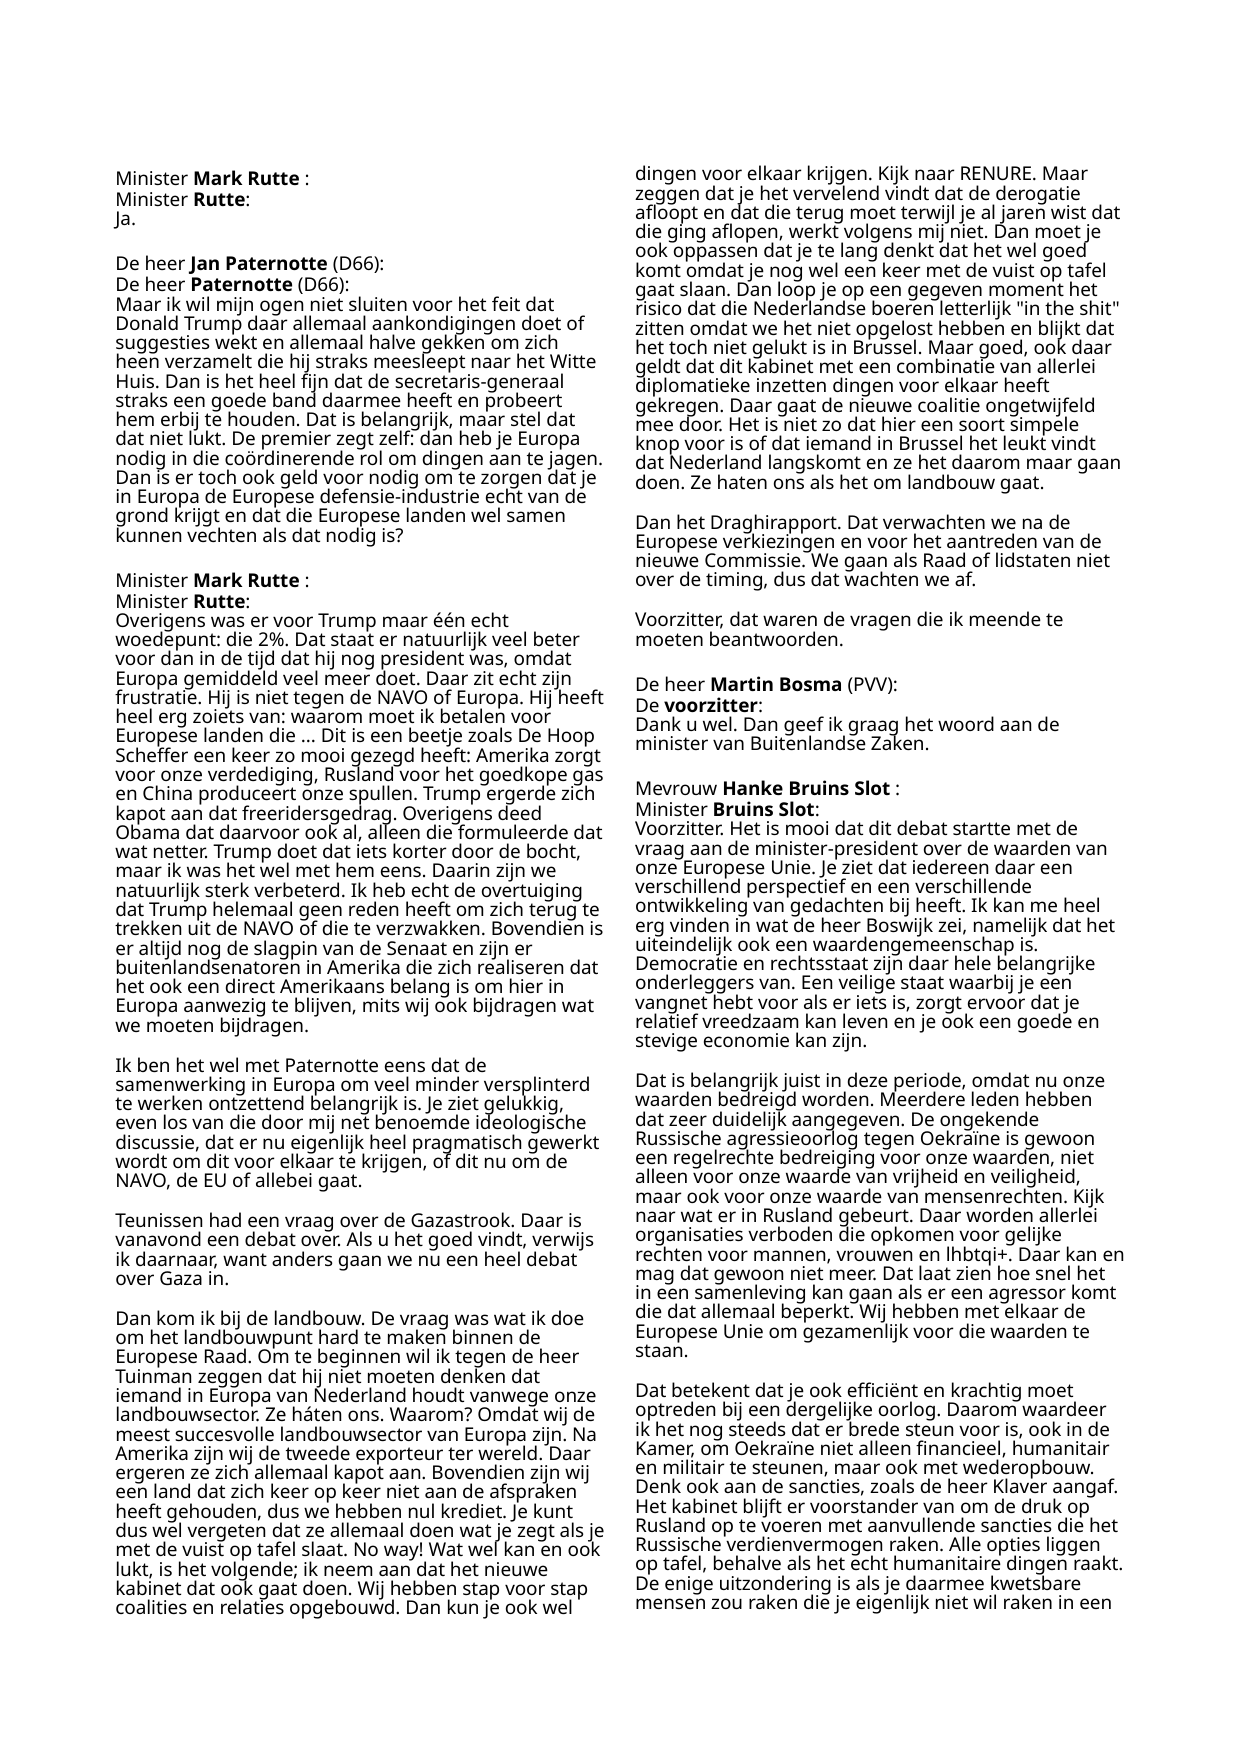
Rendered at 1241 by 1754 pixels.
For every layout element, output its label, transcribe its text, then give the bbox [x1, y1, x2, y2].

text Maar ik wil mijn ogen niet sluiten voor het feit dat Donald Trump daar allemaal aankondigingen doet of suggesties wekt en allemaal halve gekken om zich heen verzamelt die hij straks meesleept naar het Witte Huis. Dan is het heel fijn dat de secretaris-generaal straks een goede band daarmee heeft en probeert hem erbij te houden. Dat is belangrijk, maar stel dat dat niet lukt. De premier zegt zelf: dan heb je Europa nodig in die coördinerende rol om dingen aan te jagen. Dan is er toch ook geld voor nodig om te zorgen dat je in Europa de Europese defensie-industrie echt van de grond krijgt en dat die Europese landen wel samen kunnen vechten als dat nodig is? [115, 296, 605, 546]
text De heer Paternotte (D66): [115, 276, 605, 296]
text Ik ben het wel met Paternotte eens dat de samenwerking in Europa om veel minder versplinterd te werken ontzettend belangrijk is. Je ziet gelukkig, even los van die door mij net benoemde ideologische discussie, dat er nu eigenlijk heel pragmatisch gewerkt wordt om dit voor elkaar te krijgen, of dit nu om de NAVO, de EU of allebei gaat. [115, 1057, 605, 1191]
text Voorzitter. Het is mooi dat dit debat startte met de vraag aan de minister-president over de waarden van onze Europese Unie. Je ziet dat iedereen daar een verschillend perspectief en een verschillende ontwikkeling van gedachten bij heeft. Ik kan me heel erg vinden in wat de heer Boswijk zei, namelijk dat het uiteindelijk ook een waardengemeenschap is. Democratie en rechtsstaat zijn daar hele belangrijke onderleggers van. Een veilige staat waarbij je een vangnet hebt voor als er iets is, zorgt ervoor dat je relatief vreedzaam kan leven en je ook een goede en stevige economie kan zijn. [635, 820, 1125, 1051]
text Overigens was er voor Trump maar één echt woedepunt: die 2%. Dat staat er natuurlijk veel beter voor dan in de tijd dat hij nog president was, omdat Europa gemiddeld veel meer doet. Daar zit echt zijn frustratie. Hij is niet tegen de NAVO of Europa. Hij heeft heel erg zoiets van: waarom moet ik betalen voor Europese landen die ... Dit is een beetje zoals De Hoop Scheffer een keer zo mooi gezegd heeft: Amerika zorgt voor onze verdediging, Rusland voor het goedkope gas en China produceert onze spullen. Trump ergerde zich kapot aan dat freeridersgedrag. Overigens deed Obama dat daarvoor ook al, alleen die formuleerde dat wat netter. Trump doet dat iets korter door de bocht, maar ik was het wel met hem eens. Daarin zijn we natuurlijk sterk verbeterd. Ik heb echt de overtuiging dat Trump helemaal geen reden heeft om zich terug te trekken uit de NAVO of die te verzwakken. Bovendien is er altijd nog de slagpin van de Senaat en zijn er buitenlandsenatoren in Amerika die zich realiseren dat het ook een direct Amerikaans belang is om hier in Europa aanwezig te blijven, mits wij ook bijdragen wat we moeten bijdragen. [115, 612, 605, 1036]
text Voorzitter, dat waren de vragen die ik meende te moeten beantwoorden. [635, 611, 1125, 650]
text Dat betekent dat je ook efficiënt en krachtig moet optreden bij een dergelijke oorlog. Daarom waardeer ik het nog steeds dat er brede steun voor is, ook in de Kamer, om Oekraïne niet alleen financieel, humanitair en militair te steunen, maar ook met wederopbouw. Denk ook aan de sancties, zoals de heer Klaver aangaf. Het kabinet blijft er voorstander van om de druk op Rusland op te voeren met aanvullende sancties die het Russische verdienvermogen raken. Alle opties liggen op tafel, behalve als het echt humanitaire dingen raakt. De enige uitzondering is als je daarmee kwetsbare mensen zou raken die je eigenlijk niet wil raken in een [635, 1382, 1125, 1613]
text Minister Rutte: [115, 191, 605, 210]
text De heer Jan Paternotte (D66): [115, 251, 605, 276]
text De voorzitter: [635, 697, 1125, 716]
text Minister Rutte: [115, 593, 605, 612]
text Minister Bruins Slot: [635, 801, 1125, 820]
text Dan het Draghirapport. Dat verwachten we na de Europese verkiezingen en voor het aantreden van de nieuwe Commissie. We gaan als Raad of lidstaten niet over de timing, dus dat wachten we af. [635, 514, 1125, 591]
text Dank u wel. Dan geef ik graag het woord aan de minister van Buitenlandse Zaken. [635, 716, 1125, 754]
text Minister Mark Rutte : [115, 567, 605, 593]
text dingen voor elkaar krijgen. Kijk naar RENURE. Maar zeggen dat je het vervelend vindt dat de derogatie afloopt en dat die terug moet terwijl je al jaren wist dat die ging aflopen, werkt volgens mij niet. Dan moet je ook oppassen dat je te lang denkt dat het wel goed komt omdat je nog wel een keer met de vuist op tafel gaat slaan. Dan loop je op een gegeven moment het risico dat die Nederlandse boeren letterlijk "in the shit" zitten omdat we het niet opgelost hebben en blijkt dat het toch niet gelukt is in Brussel. Maar goed, ook daar geldt dat dit kabinet met een combinatie van allerlei diplomatieke inzetten dingen voor elkaar heeft gekregen. Daar gaat de nieuwe coalitie ongetwijfeld mee door. Het is niet zo dat hier een soort simpele knop voor is of dat iemand in Brussel het leukt vindt dat Nederland langskomt en ze het daarom maar gaan doen. Ze haten ons als het om landbouw gaat. [635, 165, 1125, 493]
text Minister Mark Rutte : [115, 165, 605, 191]
text Ja. [115, 210, 605, 230]
text Teunissen had een vraag over de Gazastrook. Daar is vanavond een debat over. Als u het goed vindt, verwijs ik daarnaar, want anders gaan we nu een heel debat over Gaza in. [115, 1212, 605, 1289]
text Dan kom ik bij de landbouw. De vraag was wat ik doe om het landbouwpunt hard te maken binnen de Europese Raad. Om te beginnen wil ik tegen de heer Tuinman zeggen dat hij niet moeten denken dat iemand in Europa van Nederland houdt vanwege onze landbouwsector. Ze háten ons. Waarom? Omdat wij de meest succesvolle landbouwsector van Europa zijn. Na Amerika zijn wij de tweede exporteur ter wereld. Daar ergeren ze zich allemaal kapot aan. Bovendien zijn wij een land dat zich keer op keer niet aan de afspraken heeft gehouden, dus we hebben nul krediet. Je kunt dus wel vergeten dat ze allemaal doen wat je zegt als je met de vuist op tafel slaat. No way! Wat wel kan en ook lukt, is het volgende; ik neem aan dat het nieuwe kabinet dat ook gaat doen. Wij hebben stap voor stap coalities en relaties opgebouwd. Dan kun je ook wel [115, 1310, 605, 1618]
text Dat is belangrijk juist in deze periode, omdat nu onze waarden bedreigd worden. Meerdere leden hebben dat zeer duidelijk aangegeven. De ongekende Russische agressieoorlog tegen Oekraïne is gewoon een regelrechte bedreiging voor onze waarden, niet alleen voor onze waarde van vrijheid en veiligheid, maar ook voor onze waarde van mensenrechten. Kijk naar wat er in Rusland gebeurt. Daar worden allerlei organisaties verboden die opkomen voor gelijke rechten voor mannen, vrouwen en lhbtqi+. Daar kan en mag dat gewoon niet meer. Dat laat zien hoe snel het in een samenleving kan gaan als er een agressor komt die dat allemaal beperkt. Wij hebben met elkaar de Europese Unie om gezamenlijk voor die waarden te staan. [635, 1072, 1125, 1361]
text Mevrouw Hanke Bruins Slot : [635, 775, 1125, 801]
text De heer Martin Bosma (PVV): [635, 671, 1125, 697]
